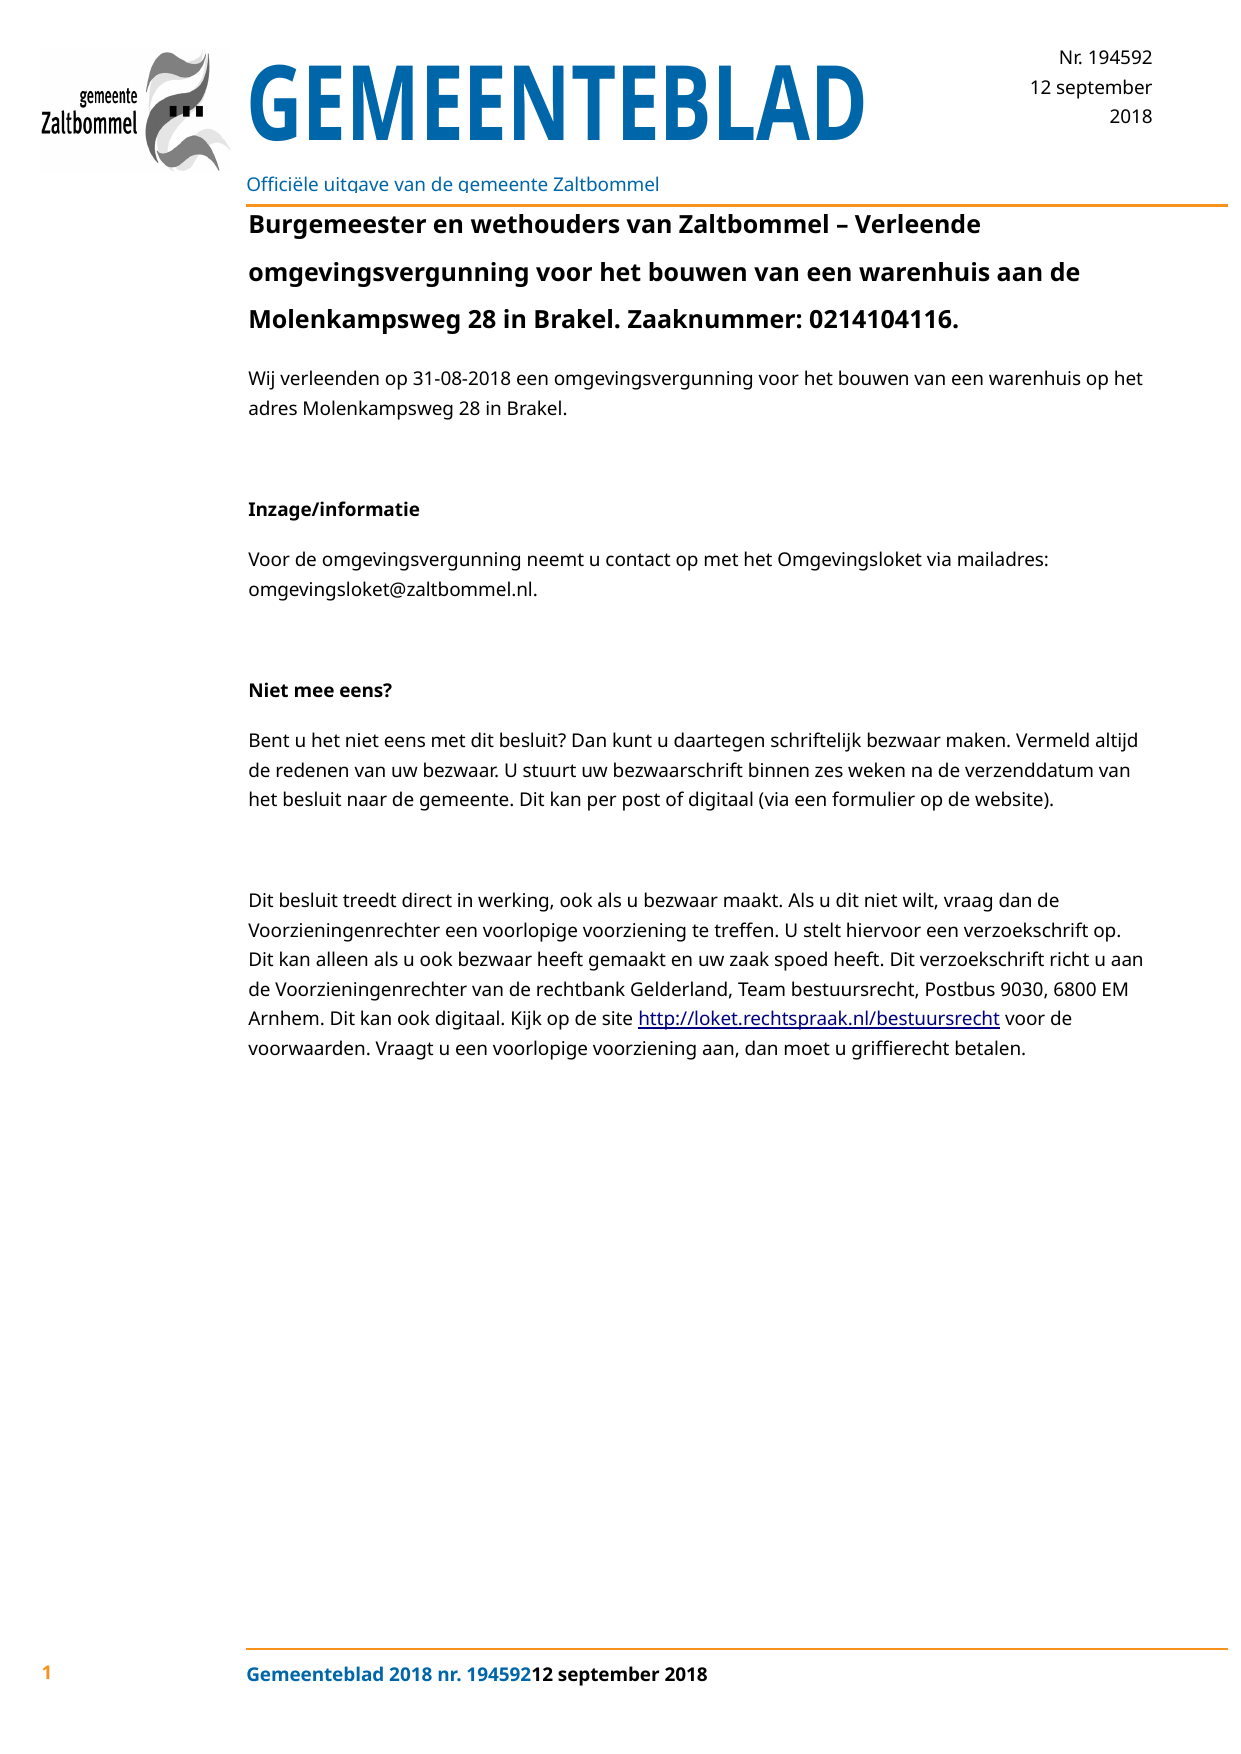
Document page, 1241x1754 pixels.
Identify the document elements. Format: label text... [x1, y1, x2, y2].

text Voor de omgevingsvergunning neemt u contact op met het Omgevingsloket via mailadres: omgevingsloket@zaltbommel.nl. [248, 546, 1152, 602]
text Inzage/informatie [248, 496, 1152, 522]
text Bent u het niet eens met dit besluit? Dan kunt u daartegen schriftelijk bezwaar maken. Vermeld altijd de redenen van uw bezwaar. U stuurt uw bezwaarschrift binnen zes weken na de verzenddatum van het besluit naar de gemeente. Dit kan per post of digitaal (via een formulier op de website). [248, 727, 1152, 812]
text Dit besluit treedt direct in werking, ook als u bezwaar maakt. Als u dit niet wilt, vraag dan de Voorzieningenrechter een voorlopige voorziening te treffen. U stelt hiervoor een verzoekschrift op. Dit kan alleen als u ook bezwaar heeft gemaakt en uw zaak spoed heeft. Dit verzoekschrift richt u aan de Voorzieningenrechter van de rechtbank Gelderland, Team bestuursrecht, Postbus 9030, 6800 EM Arnhem. Dit kan ook digitaal. Kijk op de site http://loket.rechtspraak.nl/bestuursrecht voor de voorwaarden. Vraagt u een voorlopige voorziening aan, dan moet u griffierecht betalen. [248, 887, 1152, 1061]
text Wij verleenden op 31-08-2018 een omgevingsvergunning voor het bouwen van een warenhuis op het adres Molenkampsweg 28 in Brakel. [248, 366, 1152, 421]
picture [41, 47, 231, 172]
text Niet mee eens? [248, 677, 1152, 702]
text Burgemeester en wethouders van Zaltbommel – Verleende omgevingsvergunning voor het bouwen van een warenhuis aan de Molenkampsweg 28 in Brakel. Zaaknummer: 0214104116. [248, 207, 1152, 336]
